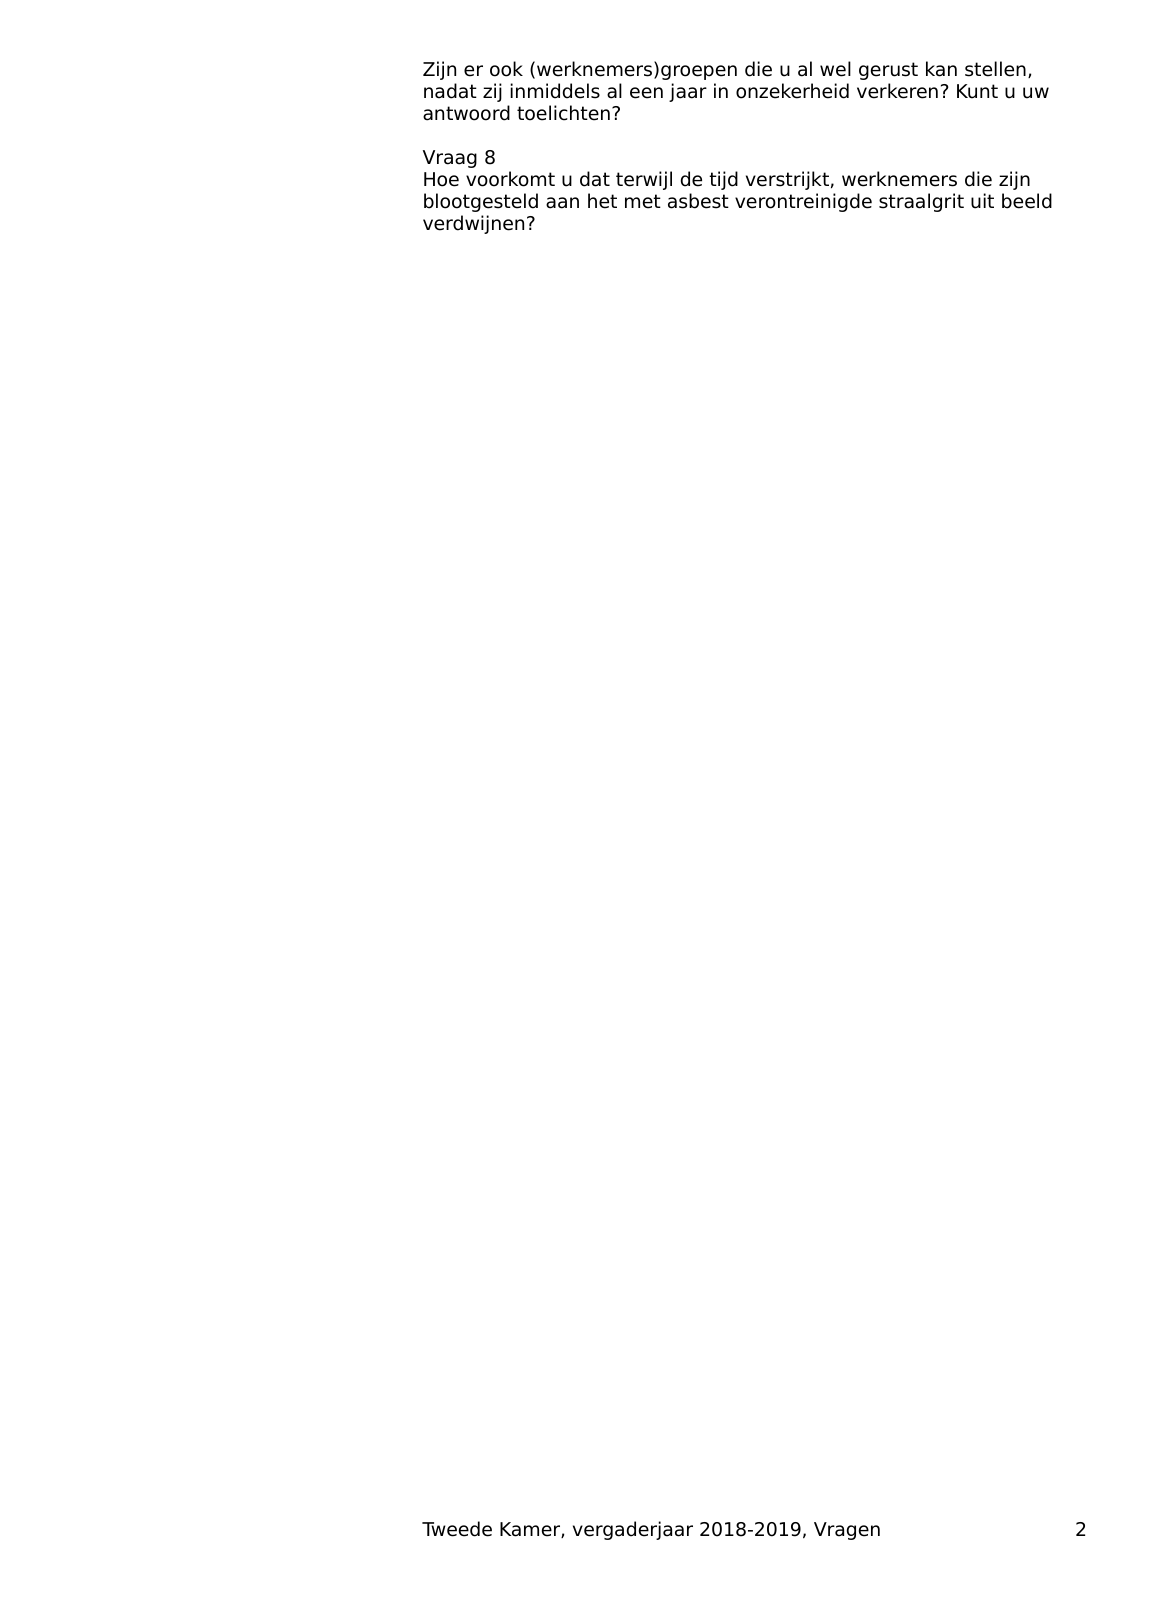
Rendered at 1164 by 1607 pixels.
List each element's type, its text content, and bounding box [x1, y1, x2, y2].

text Vraag 8 [422, 147, 1087, 169]
text Hoe voorkomt u dat terwijl de tijd verstrijkt, werknemers die zijn blootgesteld aan het met asbest verontreinigde straalgrit uit beeld verdwijnen? [422, 169, 1087, 235]
text Zijn er ook (werknemers)groepen die u al wel gerust kan stellen, nadat zij inmiddels al een jaar in onzekerheid verkeren? Kunt u uw antwoord toelichten? [422, 59, 1087, 125]
